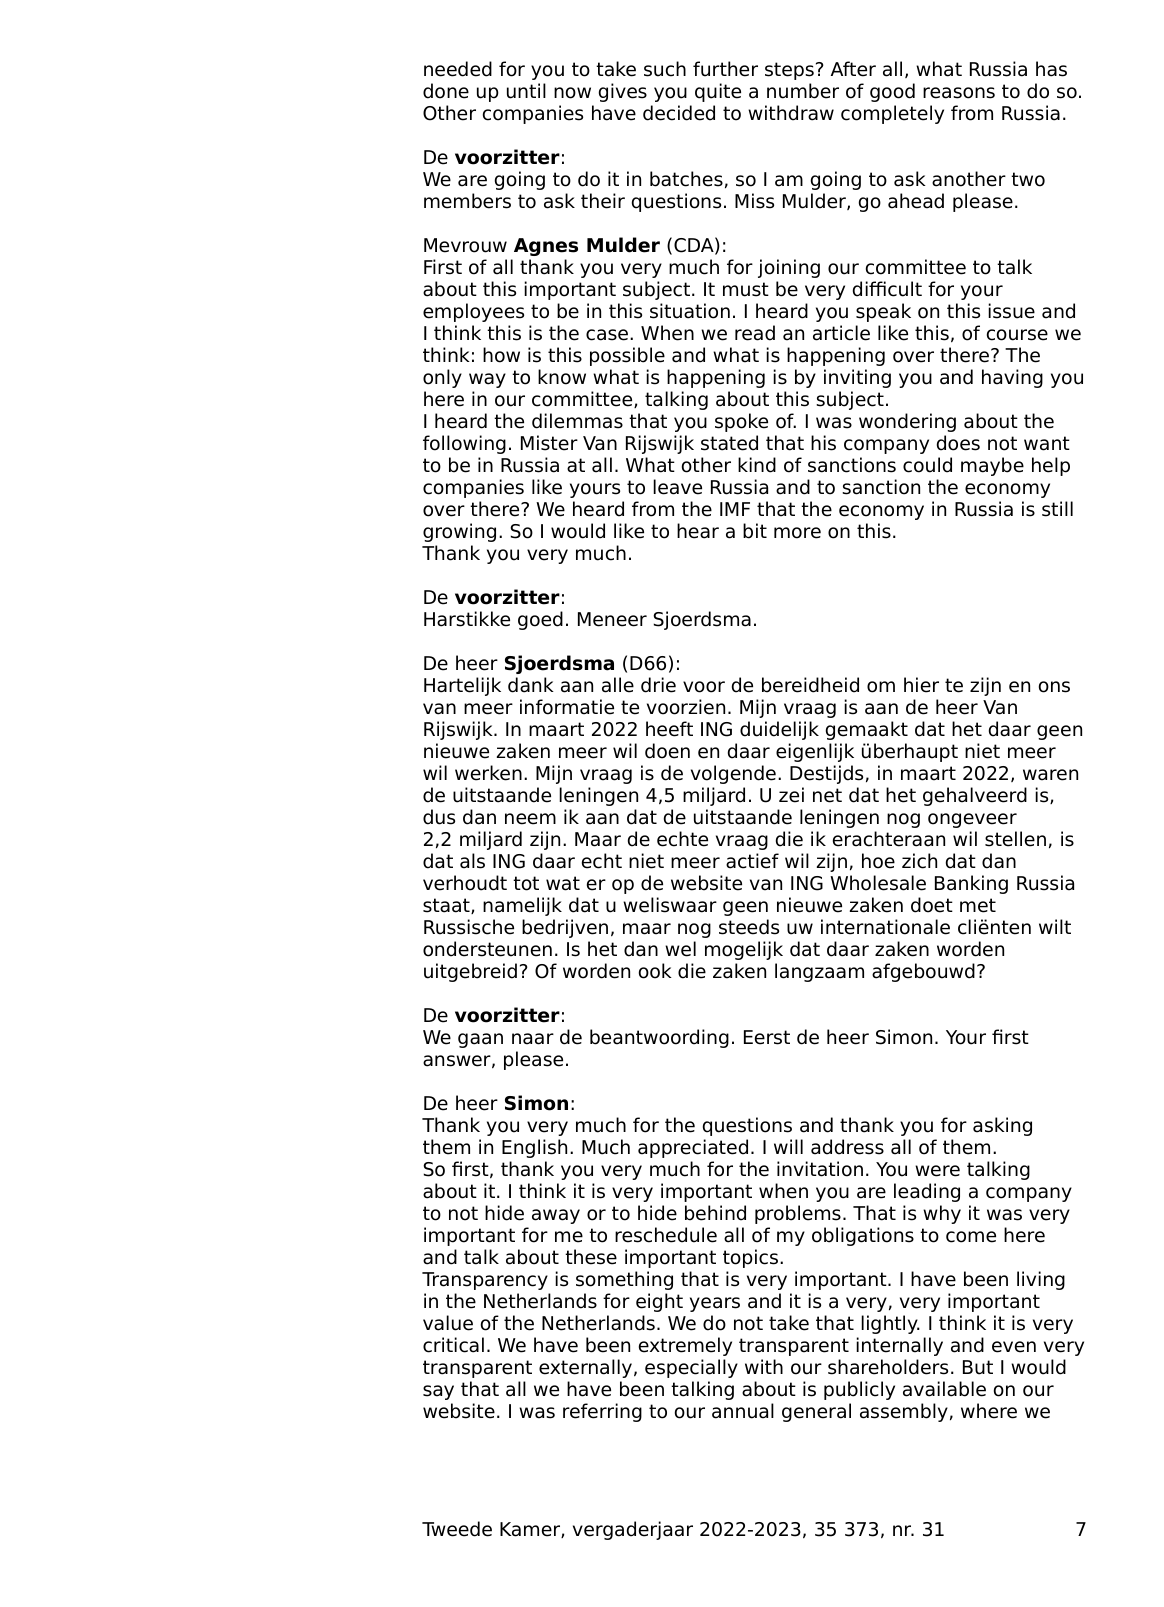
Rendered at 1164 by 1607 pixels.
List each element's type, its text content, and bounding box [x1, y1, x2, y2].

text De voorzitter: [422, 1005, 1087, 1027]
text So first, thank you very much for the invitation. You were talking about it. I think it is very important when you are leading a company to not hide away or to hide behind problems. That is why it was very important for me to reschedule all of my obligations to come here and talk about these important topics. [422, 1159, 1087, 1269]
text De heer Simon: [422, 1093, 1087, 1115]
text De voorzitter: [422, 147, 1087, 169]
text De voorzitter: [422, 587, 1087, 609]
text Hartelijk dank aan alle drie voor de bereidheid om hier te zijn en ons van meer informatie te voorzien. Mijn vraag is aan de heer Van Rijswijk. In maart 2022 heeft ING duidelijk gemaakt dat het daar geen nieuwe zaken meer wil doen en daar eigenlijk überhaupt niet meer wil werken. Mijn vraag is de volgende. Destijds, in maart 2022, waren de uitstaande leningen 4,5 miljard. U zei net dat het gehalveerd is, dus dan neem ik aan dat de uitstaande leningen nog ongeveer 2,2 miljard zijn. Maar de echte vraag die ik erachteraan wil stellen, is dat als ING daar echt niet meer actief wil zijn, hoe zich dat dan verhoudt tot wat er op de website van ING Wholesale Banking Russia staat, namelijk dat u weliswaar geen nieuwe zaken doet met Russische bedrijven, maar nog steeds uw internationale cliënten wilt ondersteunen. Is het dan wel mogelijk dat daar zaken worden uitgebreid? Of worden ook die zaken langzaam afgebouwd? [422, 675, 1087, 983]
text We gaan naar de beantwoording. Eerst de heer Simon. Your first answer, please. [422, 1027, 1087, 1071]
text needed for you to take such further steps? After all, what Russia has done up until now gives you quite a number of good reasons to do so. Other companies have decided to withdraw completely from Russia. [422, 59, 1087, 125]
text We are going to do it in batches, so I am going to ask another two members to ask their questions. Miss Mulder, go ahead please. [422, 169, 1087, 213]
text First of all thank you very much for joining our committee to talk about this important subject. It must be very difficult for your employees to be in this situation. I heard you speak on this issue and I think this is the case. When we read an article like this, of course we think: how is this possible and what is happening over there? The only way to know what is happening is by inviting you and having you here in our committee, talking about this subject. [422, 257, 1087, 411]
text Thank you very much for the questions and thank you for asking them in English. Much appreciated. I will address all of them. [422, 1115, 1087, 1159]
text I heard the dilemmas that you spoke of. I was wondering about the following. Mister Van Rijswijk stated that his company does not want to be in Russia at all. What other kind of sanctions could maybe help companies like yours to leave Russia and to sanction the economy over there? We heard from the IMF that the economy in Russia is still growing. So I would like to hear a bit more on this. [422, 411, 1087, 543]
text Mevrouw Agnes Mulder (CDA): [422, 235, 1087, 257]
text Transparency is something that is very important. I have been living in the Netherlands for eight years and it is a very, very important value of the Netherlands. We do not take that lightly. I think it is very critical. We have been extremely transparent internally and even very transparent externally, especially with our shareholders. But I would say that all we have been talking about is publicly available on our website. I was referring to our annual general assembly, where we [422, 1269, 1087, 1423]
text Thank you very much. [422, 543, 1087, 565]
text Harstikke goed. Meneer Sjoerdsma. [422, 609, 1087, 631]
text De heer Sjoerdsma (D66): [422, 653, 1087, 675]
